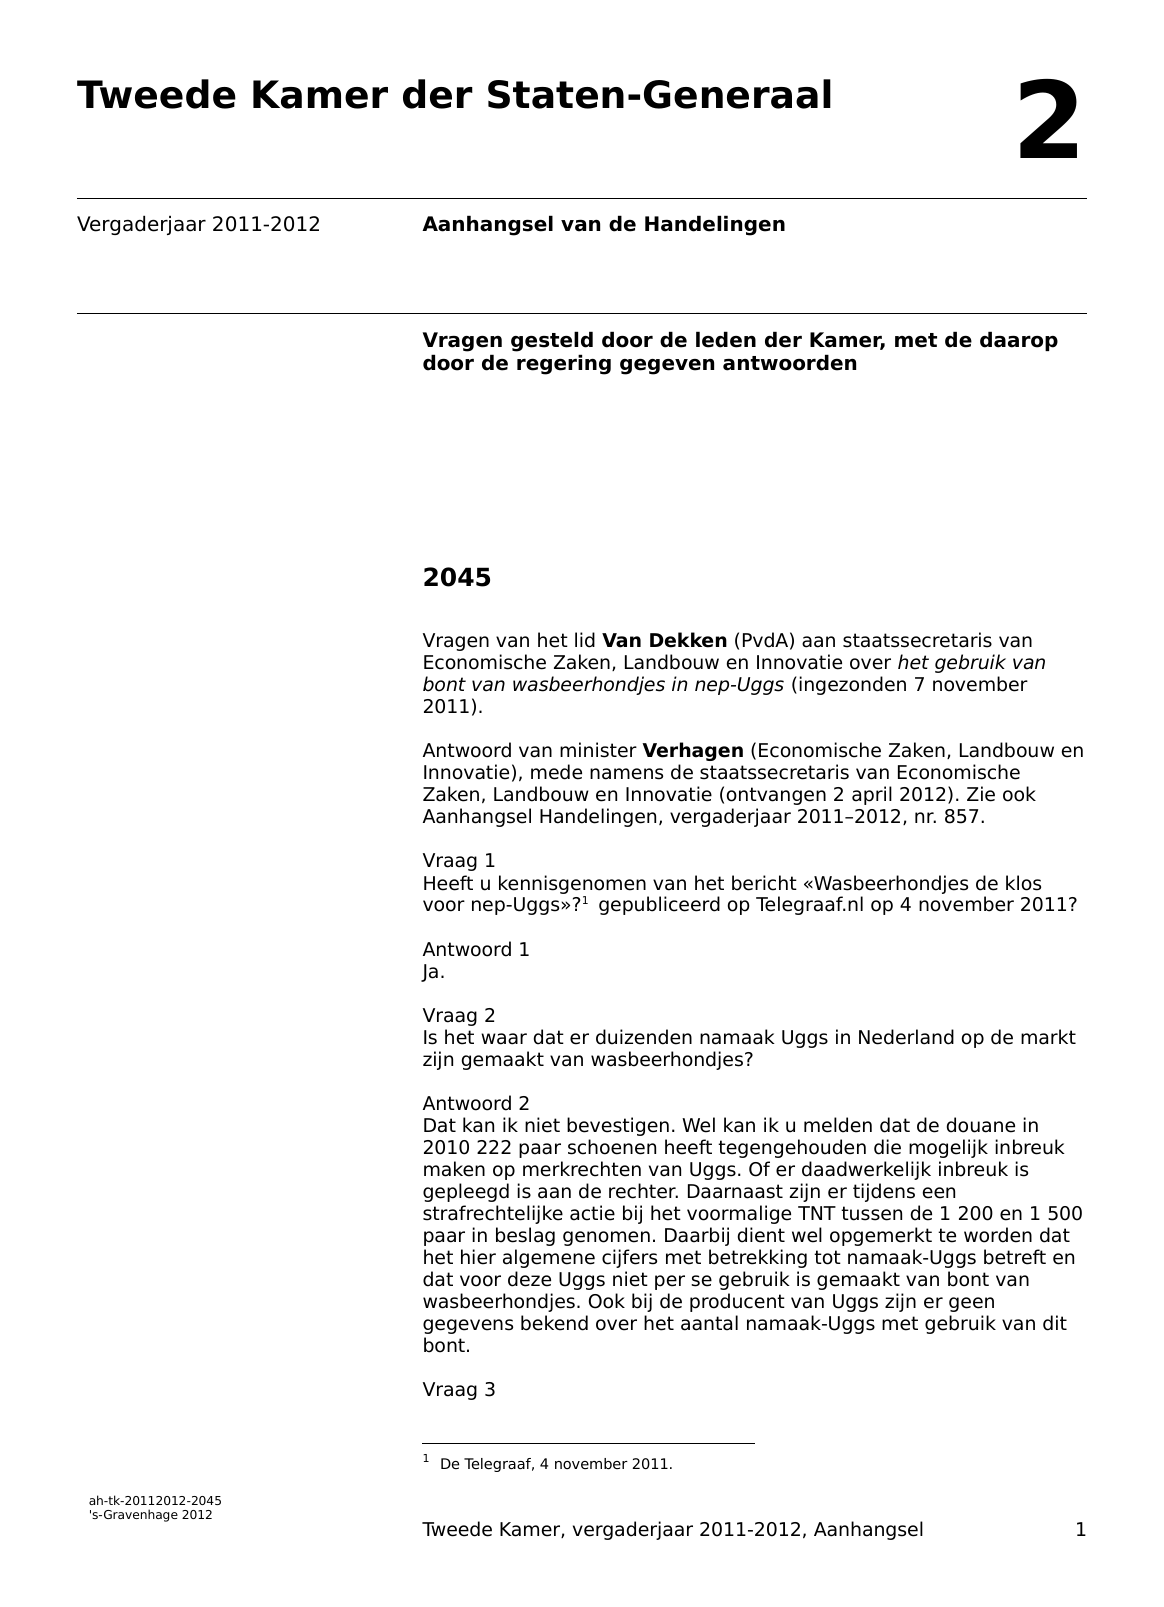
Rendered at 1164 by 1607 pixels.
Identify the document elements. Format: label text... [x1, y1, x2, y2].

table_cell Vergaderjaar 2011-2012 [77, 199, 422, 313]
text Is het waar dat er duizenden namaak Uggs in Nederland op de markt zijn gemaakt van wasbeerhondjes? [422, 1027, 1087, 1071]
table_cell Aanhangsel van de Handelingen [422, 199, 1087, 313]
table_cell Vragen gesteld door de leden der Kamer, met de daarop door de regering gegeven antwoorden [422, 314, 1087, 375]
text 2045 [422, 563, 1087, 592]
text Ja. [422, 961, 1087, 982]
text Antwoord 1 [422, 938, 1087, 961]
text Dat kan ik niet bevestigen. Wel kan ik u melden dat de douane in 2010 222 paar schoenen heeft tegengehouden die mogelijk inbreuk maken op merkrechten van Uggs. Of er daadwerkelijk inbreuk is gepleegd is aan de rechter. Daarnaast zijn er tijdens een strafrechtelijke actie bij het voormalige TNT tussen de 1 200 en 1 500 paar in beslag genomen. Daarbij dient wel opgemerkt te worden dat het hier algemene cijfers met betrekking tot namaak-Uggs betreft en dat voor deze Uggs niet per se gebruik is gemaakt van bont van wasbeerhondjes. Ook bij de producent van Uggs zijn er geen gegevens bekend over het aantal namaak-Uggs met gebruik van dit bont. [422, 1115, 1087, 1357]
text Vraag 3 [422, 1379, 1087, 1401]
text Vragen van het lid Van Dekken (PvdA) aan staatssecretaris van Economische Zaken, Landbouw en Innovatie over het gebruik van bont van wasbeerhondjes in nep-Uggs (ingezonden 7 november 2011). [422, 630, 1087, 718]
text Antwoord van minister Verhagen (Economische Zaken, Landbouw en Innovatie), mede namens de staatssecretaris van Economische Zaken, Landbouw en Innovatie (ontvangen 2 april 2012). Zie ook Aanhangsel Handelingen, vergaderjaar 2011–2012, nr. 857. [422, 740, 1087, 828]
text Antwoord 2 [422, 1093, 1087, 1115]
table_header Tweede Kamer der Staten-Generaal [77, 59, 886, 198]
text De Telegraaf, 4 november 2011. [422, 1452, 1087, 1474]
text ah-tk-20112012-2045 [88, 1494, 323, 1508]
text Vraag 1 [422, 850, 1087, 872]
text Heeft u kennisgenomen van het bericht «Wasbeerhondjes de klos voor nep-Uggs»? gepubliceerd op Telegraaf.nl op 4 november 2011? [422, 872, 1087, 916]
table_cell [77, 314, 422, 375]
text 's-Gravenhage 2012 [88, 1508, 323, 1522]
table_header 2 [886, 59, 1087, 198]
text Vraag 2 [422, 1005, 1087, 1027]
